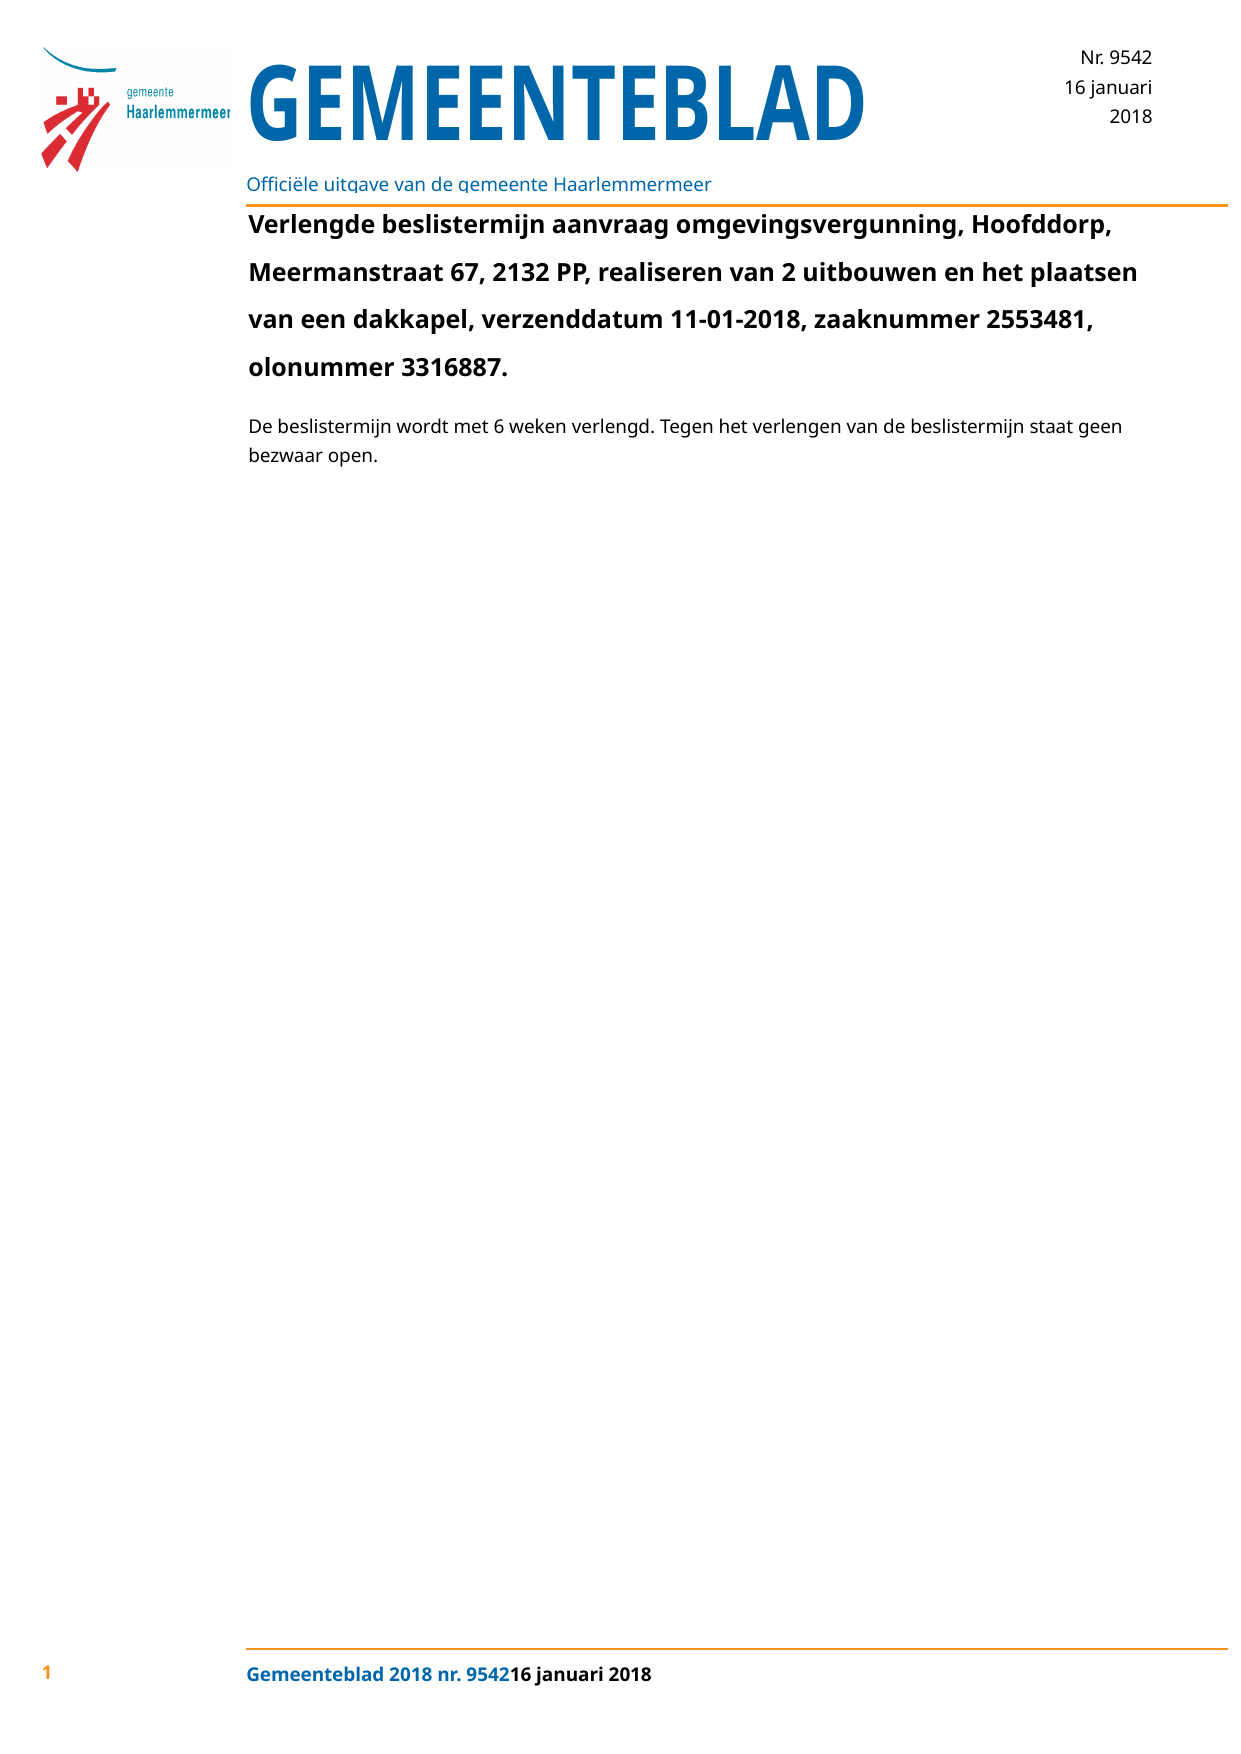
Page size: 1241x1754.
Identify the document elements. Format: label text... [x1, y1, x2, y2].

text De beslistermijn wordt met 6 weken verlengd. Tegen het verlengen van de beslistermijn staat geen bezwaar open. [248, 413, 1152, 468]
text Verlengde beslistermijn aanvraag omgevingsvergunning, Hoofddorp, Meermanstraat 67, 2132 PP, realiseren van 2 uitbouwen en het plaatsen van een dakkapel, verzenddatum 11-01-2018, zaaknummer 2553481, olonummer 3316887. [248, 207, 1152, 384]
picture [41, 47, 231, 172]
